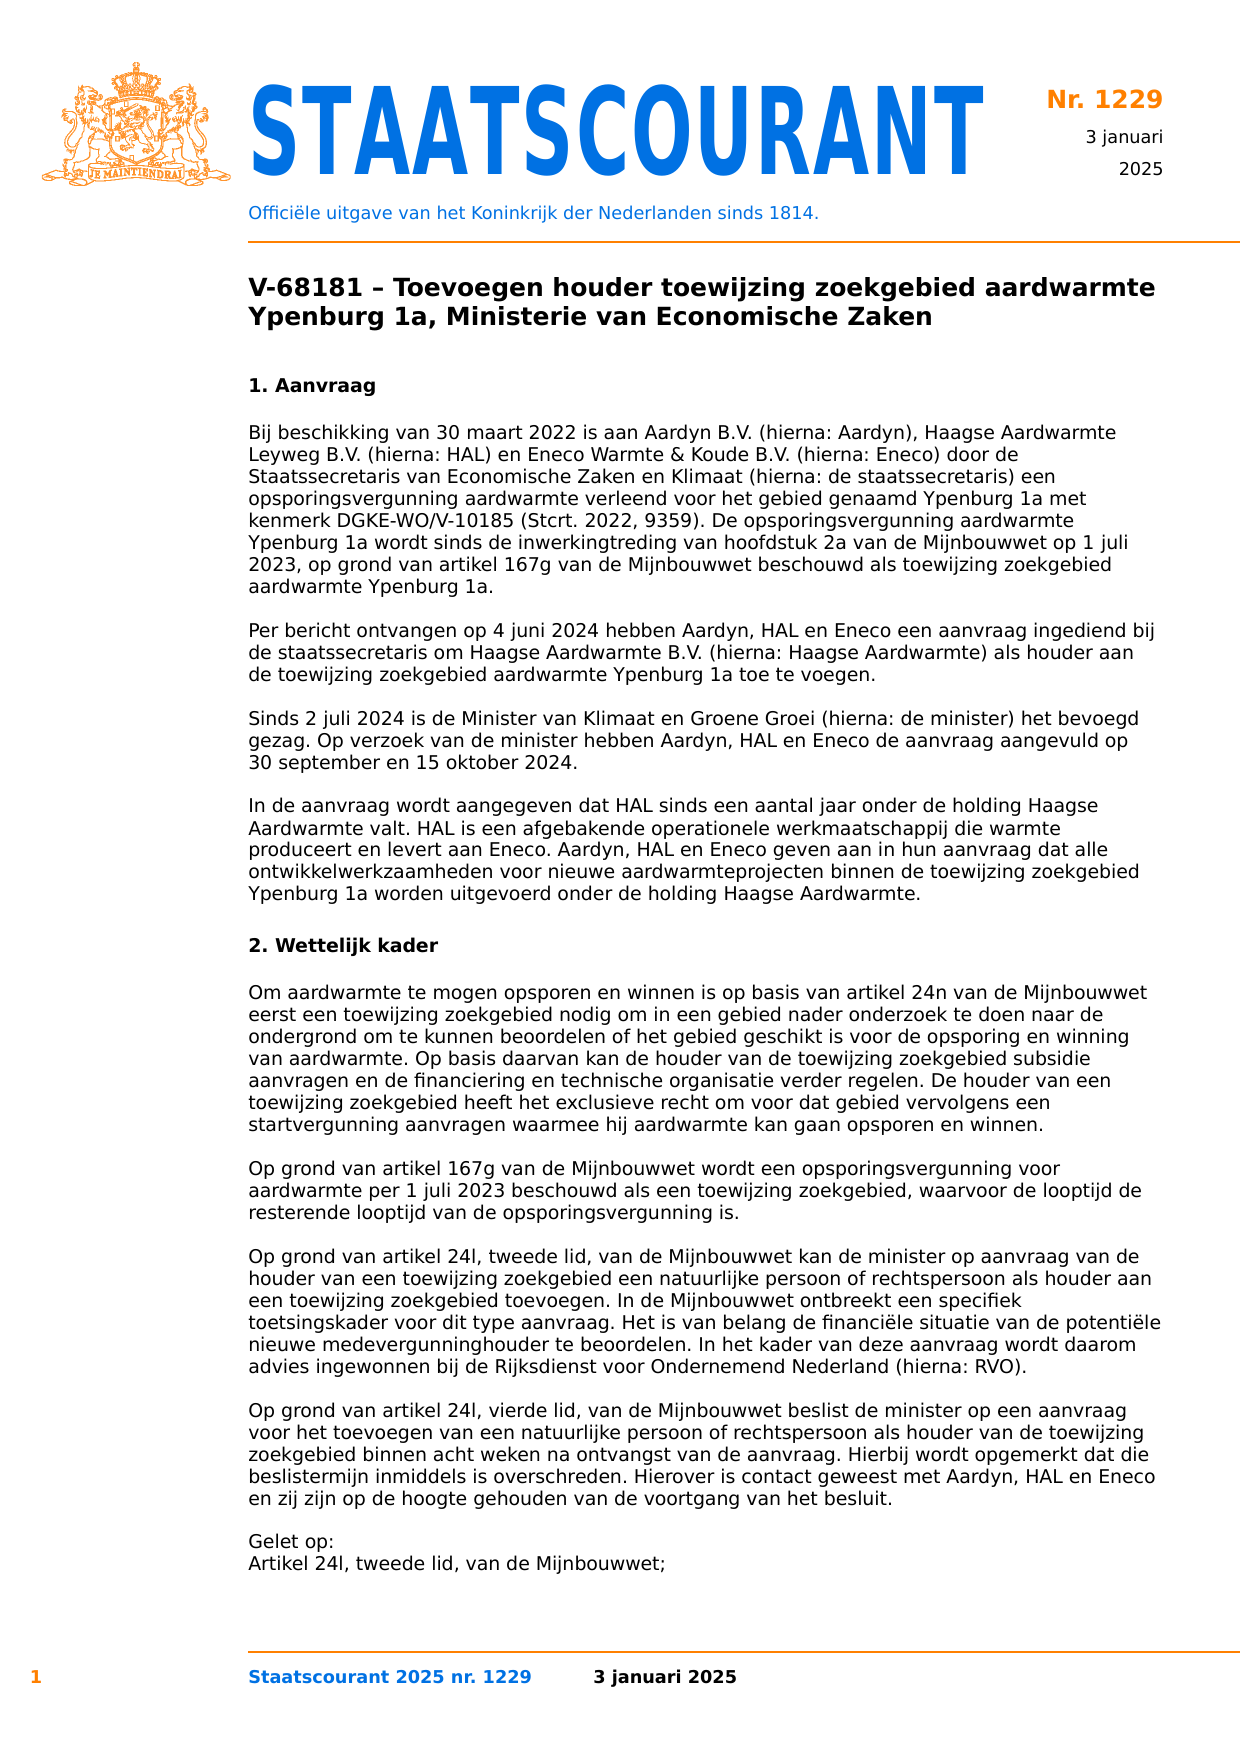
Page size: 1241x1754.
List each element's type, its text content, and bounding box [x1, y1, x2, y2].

text Op grond van artikel 24l, tweede lid, van de Mijnbouwwet kan de minister op aanvraag van de houder van een toewijzing zoekgebied een natuurlijke persoon of rechtspersoon als houder aan een toewijzing zoekgebied toevoegen. In de Mijnbouwwet ontbreekt een specifiek toetsingskader voor dit type aanvraag. Het is van belang de financiële situatie van de potentiële nieuwe medevergunninghouder te beoordelen. In het kader van deze aanvraag wordt daarom advies ingewonnen bij de Rijksdienst voor Ondernemend Nederland (hierna: RVO). [248, 1246, 1163, 1378]
text Gelet op: [248, 1531, 1163, 1553]
subtitle 1. Aanvraag [248, 375, 1163, 397]
text Per bericht ontvangen op 4 juni 2024 hebben Aardyn, HAL en Eneco een aanvraag ingediend bij de staatssecretaris om Haagse Aardwarmte B.V. (hierna: Haagse Aardwarmte) als houder aan de toewijzing zoekgebied aardwarmte Ypenburg 1a toe te voegen. [248, 620, 1163, 686]
text Op grond van artikel 24l, vierde lid, van de Mijnbouwwet beslist de minister op een aanvraag voor het toevoegen van een natuurlijke persoon of rechtspersoon als houder van de toewijzing zoekgebied binnen acht weken na ontvangst van de aanvraag. Hierbij wordt opgemerkt dat die beslistermijn inmiddels is overschreden. Hierover is contact geweest met Aardyn, HAL en Eneco en zij zijn op de hoogte gehouden van de voortgang van het besluit. [248, 1399, 1163, 1509]
table_header STAATSCOURANT [248, 62, 998, 203]
text Artikel 24l, tweede lid, van de Mijnbouwwet; [248, 1553, 1163, 1575]
table_cell 3 januari [998, 121, 1240, 153]
text Om aardwarmte te mogen opsporen en winnen is op basis van artikel 24n van de Mijnbouwwet eerst een toewijzing zoekgebied nodig om in een gebied nader onderzoek te doen naar de ondergrond om te kunnen beoordelen of het gebied geschikt is voor de opsporing en winning van aardwarmte. Op basis daarvan kan de houder van de toewijzing zoekgebied subsidie aanvragen en de financiering en technische organisatie verder regelen. De houder van een toewijzing zoekgebied heeft het exclusieve recht om voor dat gebied vervolgens een startvergunning aanvragen waarmee hij aardwarmte kan gaan opsporen en winnen. [248, 982, 1163, 1136]
subtitle V-68181 – Toevoegen houder toewijzing zoekgebied aardwarmte Ypenburg 1a, Ministerie van Economische Zaken [248, 273, 1163, 331]
text In de aanvraag wordt aangegeven dat HAL sinds een aantal jaar onder de holding Haagse Aardwarmte valt. HAL is een afgebakende operationele werkmaatschappij die warmte produceert en levert aan Eneco. Aardyn, HAL en Eneco geven aan in hun aanvraag dat alle ontwikkelwerkzaamheden voor nieuwe aardwarmteprojecten binnen de toewijzing zoekgebied Ypenburg 1a worden uitgevoerd onder de holding Haagse Aardwarmte. [248, 795, 1163, 905]
table_cell Officiële uitgave van het Koninkrijk der Nederlanden sinds 1814. [248, 203, 1240, 241]
table_header Nr. 1229 [998, 62, 1240, 121]
text Sinds 2 juli 2024 is de Minister van Klimaat en Groene Groei (hierna: de minister) het bevoegd gezag. Op verzoek van de minister hebben Aardyn, HAL en Eneco de aanvraag aangevuld op 30 september en 15 oktober 2024. [248, 708, 1163, 773]
text Bij beschikking van 30 maart 2022 is aan Aardyn B.V. (hierna: Aardyn), Haagse Aardwarmte Leyweg B.V. (hierna: HAL) en Eneco Warmte & Koude B.V. (hierna: Eneco) door de Staatssecretaris van Economische Zaken en Klimaat (hierna: de staatssecretaris) een opsporingsvergunning aardwarmte verleend voor het gebied genaamd Ypenburg 1a met kenmerk DGKE-WO/V-10185 (Stcrt. 2022, 9359). De opsporingsvergunning aardwarmte Ypenburg 1a wordt sinds de inwerkingtreding van hoofdstuk 2a van de Mijnbouwwet op 1 juli 2023, op grond van artikel 167g van de Mijnbouwwet beschouwd als toewijzing zoekgebied aardwarmte Ypenburg 1a. [248, 422, 1163, 598]
picture [41, 62, 231, 186]
text Op grond van artikel 167g van de Mijnbouwwet wordt een opsporingsvergunning voor aardwarmte per 1 juli 2023 beschouwd als een toewijzing zoekgebied, waarvoor de looptijd de resterende looptijd van de opsporingsvergunning is. [248, 1158, 1163, 1224]
subtitle 2. Wettelijk kader [248, 935, 1163, 957]
table_cell 2025 [998, 153, 1240, 203]
table_header [25, 62, 248, 241]
